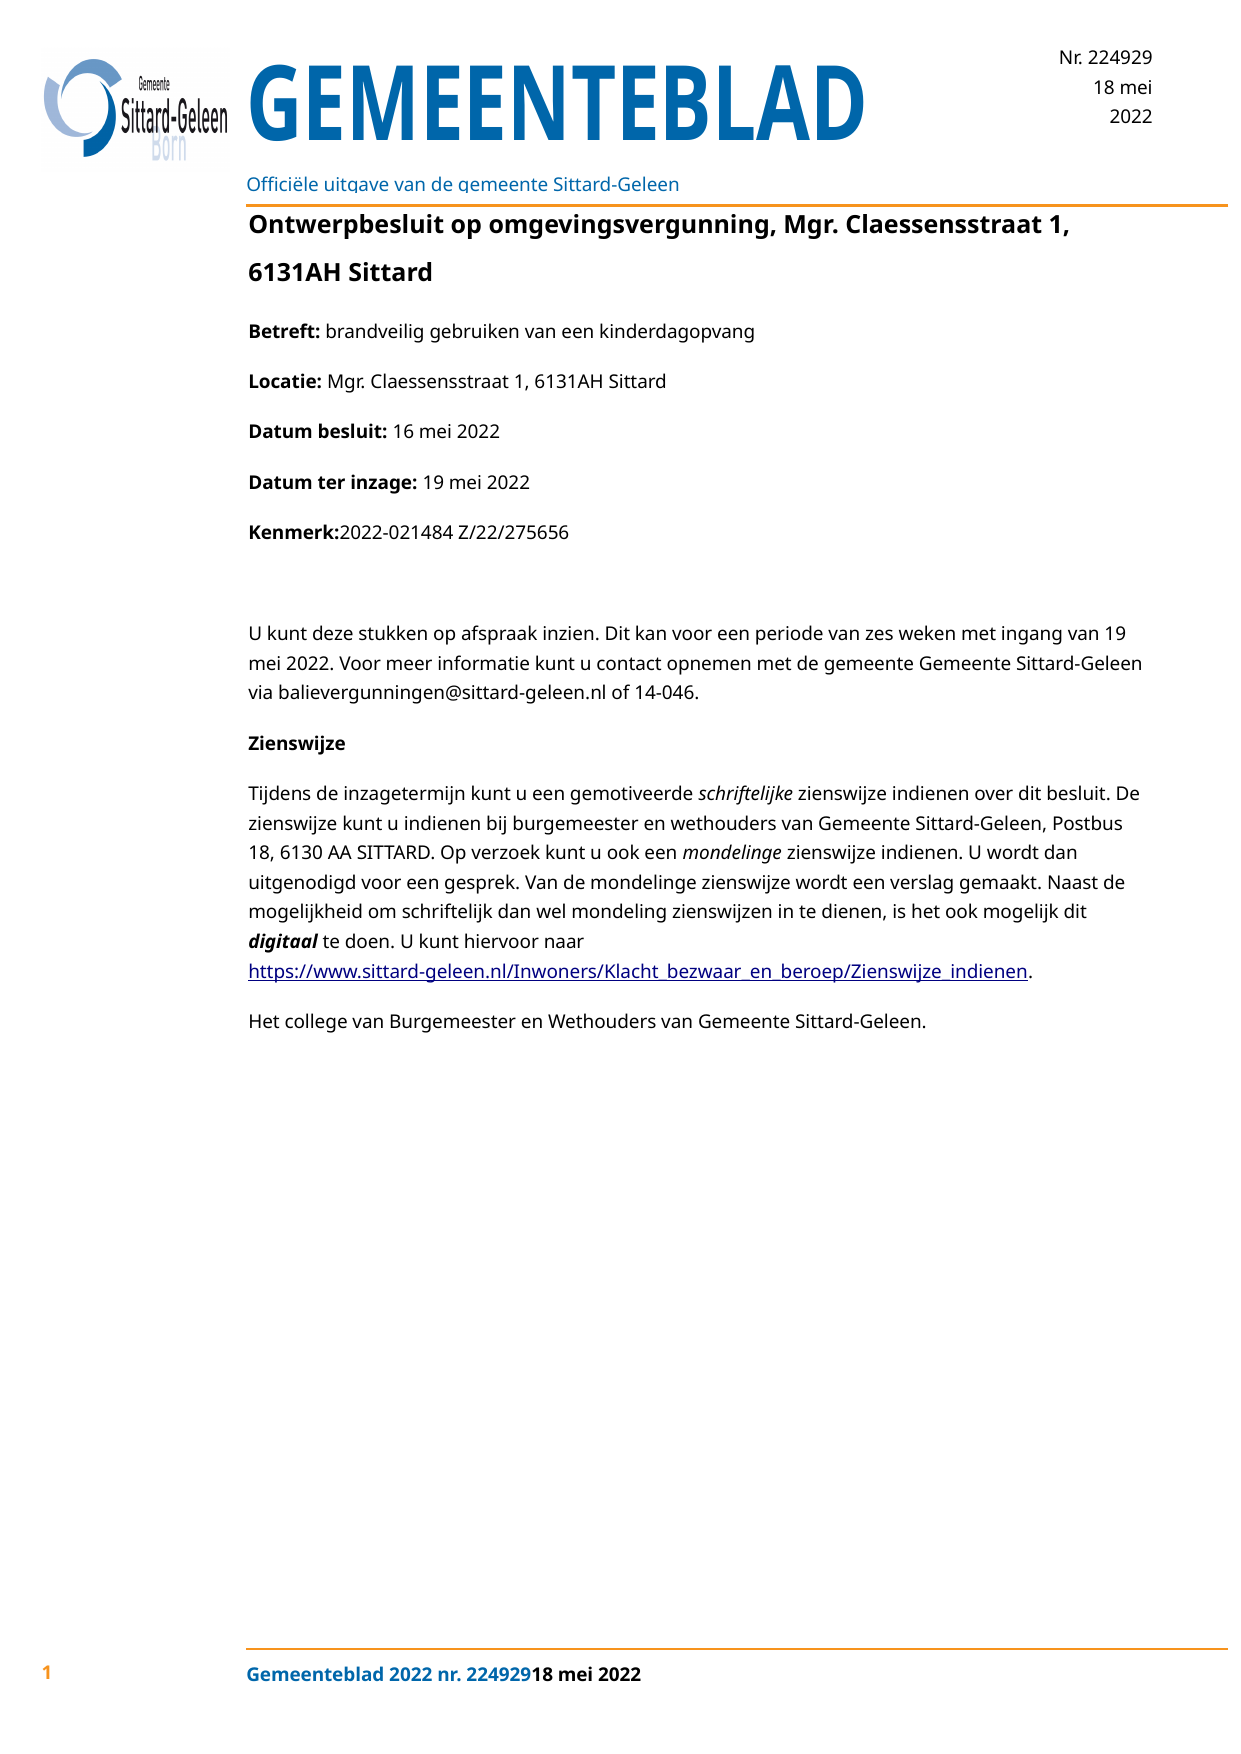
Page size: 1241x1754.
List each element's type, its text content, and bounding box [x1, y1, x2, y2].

text U kunt deze stukken op afspraak inzien. Dit kan voor een periode van zes weken met ingang van 19 mei 2022. Voor meer informatie kunt u contact opnemen met de gemeente Gemeente Sittard-Geleen via balievergunningen@sittard-geleen.nl of 14-046. [248, 620, 1152, 705]
text Locatie: Mgr. Claessensstraat 1, 6131AH Sittard [248, 368, 1152, 394]
text Kenmerk:2022-021484 Z/22/275656 [248, 519, 1152, 545]
text Datum besluit: 16 mei 2022 [248, 419, 1152, 444]
text Zienswijze [248, 730, 1152, 756]
text Ontwerpbesluit op omgevingsvergunning, Mgr. Claessensstraat 1, 6131AH Sittard [248, 207, 1152, 288]
text Datum ter inzage: 19 mei 2022 [248, 469, 1152, 495]
text Het college van Burgemeester en Wethouders van Gemeente Sittard-Geleen. [248, 1008, 1152, 1034]
picture [41, 47, 231, 172]
text Tijdens de inzagetermijn kunt u een gemotiveerde schriftelijke zienswijze indienen over dit besluit. De zienswijze kunt u indienen bij burgemeester en wethouders van Gemeente Sittard-Geleen, Postbus 18, 6130 AA SITTARD. Op verzoek kunt u ook een mondelinge zienswijze indienen. U wordt dan uitgenodigd voor een gesprek. Van de mondelinge zienswijze wordt een verslag gemaakt. Naast de mogelijkheid om schriftelijk dan wel mondeling zienswijzen in te dienen, is het ook mogelijk dit digitaal te doen. U kunt hiervoor naar https://www.sittard-geleen.nl/Inwoners/Klacht_bezwaar_en_beroep/Zienswijze_indienen. [248, 780, 1152, 984]
text Betreft: brandveilig gebruiken van een kinderdagopvang [248, 318, 1152, 344]
